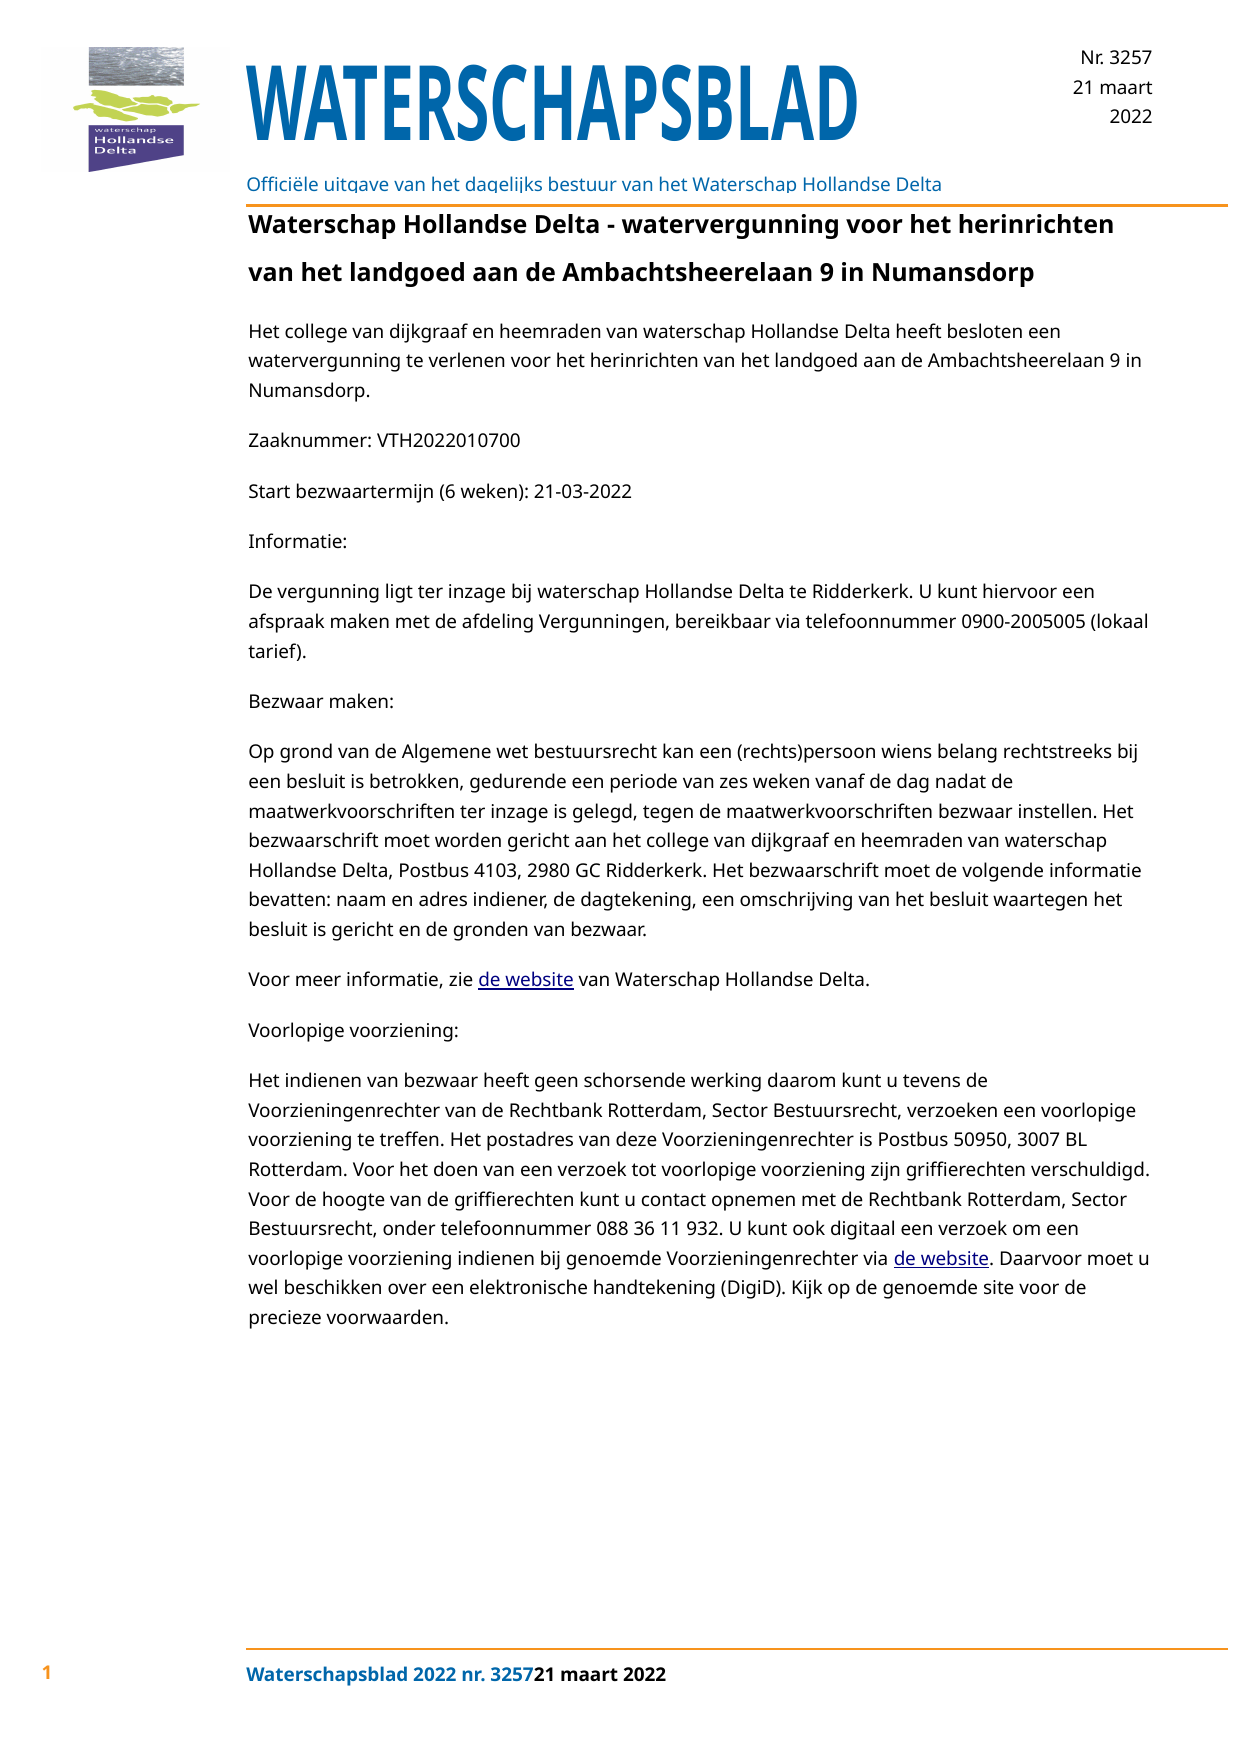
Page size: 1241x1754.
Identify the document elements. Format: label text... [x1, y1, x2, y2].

text Voor meer informatie, zie de website van Waterschap Hollandse Delta. [248, 967, 1152, 992]
text Informatie: [248, 528, 1152, 554]
text Zaaknummer: VTH2022010700 [248, 427, 1152, 453]
picture [41, 47, 231, 172]
text De vergunning ligt ter inzage bij waterschap Hollandse Delta te Ridderkerk. U kunt hiervoor een afspraak maken met de afdeling Vergunningen, bereikbaar via telefoonnummer 0900-2005005 (lokaal tarief). [248, 579, 1152, 664]
text Op grond van de Algemene wet bestuursrecht kan een (rechts)persoon wiens belang rechtstreeks bij een besluit is betrokken, gedurende een periode van zes weken vanaf de dag nadat de maatwerkvoorschriften ter inzage is gelegd, tegen de maatwerkvoorschriften bezwaar instellen. Het bezwaarschrift moet worden gericht aan het college van dijkgraaf en heemraden van waterschap Hollandse Delta, Postbus 4103, 2980 GC Ridderkerk. Het bezwaarschrift moet de volgende informatie bevatten: naam en adres indiener, de dagtekening, een omschrijving van het besluit waartegen het besluit is gericht en de gronden van bezwaar. [248, 739, 1152, 942]
text Waterschap Hollandse Delta - watervergunning voor het herinrichten van het landgoed aan de Ambachtsheerelaan 9 in Numansdorp [248, 207, 1152, 288]
text Bezwaar maken: [248, 688, 1152, 714]
text Start bezwaartermijn (6 weken): 21-03-2022 [248, 478, 1152, 504]
text Voorlopige voorziening: [248, 1017, 1152, 1043]
text Het indienen van bezwaar heeft geen schorsende werking daarom kunt u tevens de Voorzieningenrechter van de Rechtbank Rotterdam, Sector Bestuursrecht, verzoeken een voorlopige voorziening te treffen. Het postadres van deze Voorzieningenrechter is Postbus 50950, 3007 BL Rotterdam. Voor het doen van een verzoek tot voorlopige voorziening zijn griffierechten verschuldigd. Voor de hoogte van de griffierechten kunt u contact opnemen met de Rechtbank Rotterdam, Sector Bestuursrecht, onder telefoonnummer 088 36 11 932. U kunt ook digitaal een verzoek om een voorlopige voorziening indienen bij genoemde Voorzieningenrechter via de website. Daarvoor moet u wel beschikken over een elektronische handtekening (DigiD). Kijk op de genoemde site voor de precieze voorwaarden. [248, 1067, 1152, 1330]
text Het college van dijkgraaf en heemraden van waterschap Hollandse Delta heeft besloten een watervergunning te verlenen voor het herinrichten van het landgoed aan de Ambachtsheerelaan 9 in Numansdorp. [248, 318, 1152, 403]
